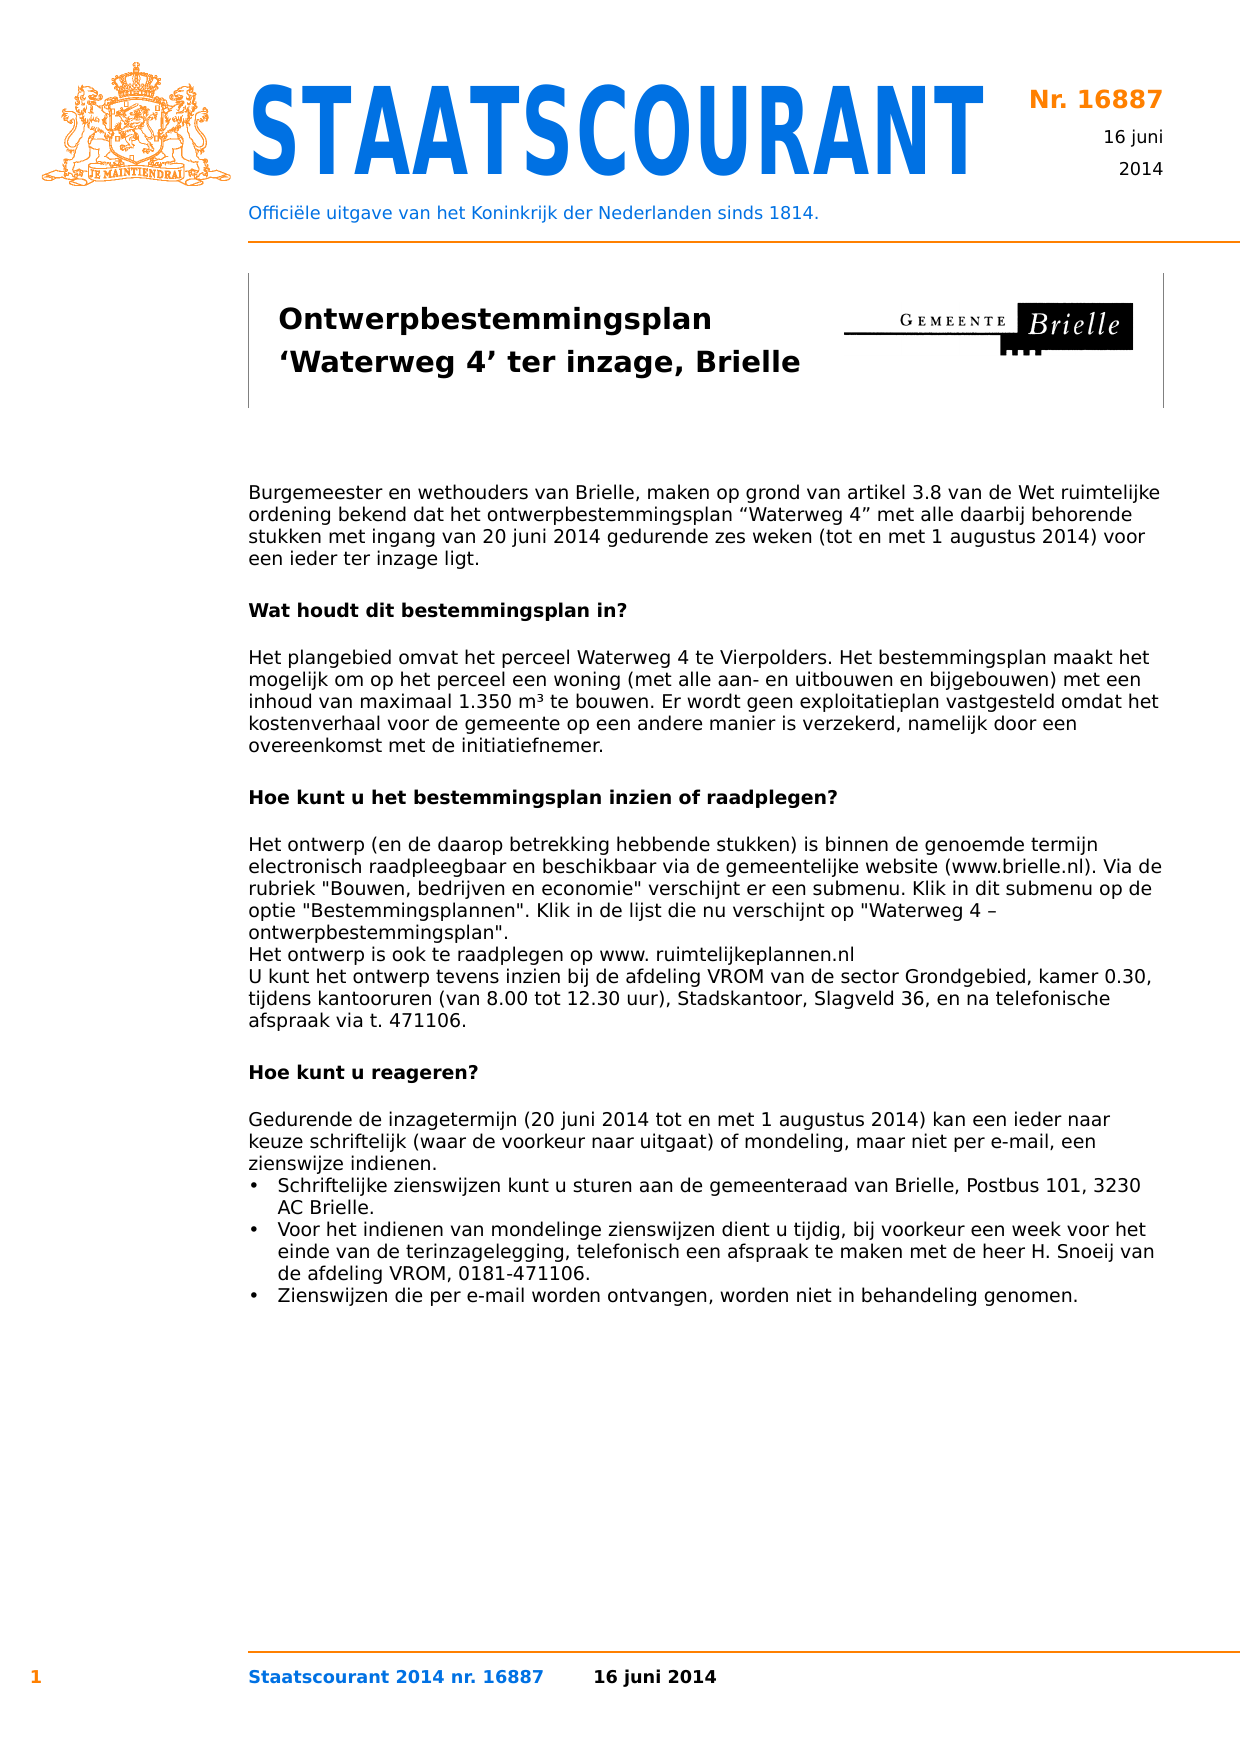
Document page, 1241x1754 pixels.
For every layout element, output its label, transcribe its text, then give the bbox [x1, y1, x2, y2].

text Burgemeester en wethouders van Brielle, maken op grond van artikel 3.8 van de Wet ruimtelijke ordening bekend dat het ontwerpbestemmingsplan “Waterweg 4” met alle daarbij behorende stukken met ingang van 20 juni 2014 gedurende zes weken (tot en met 1 augustus 2014) voor een ieder ter inzage ligt. [248, 482, 1163, 570]
table_cell 16 juni [998, 121, 1240, 153]
picture [41, 62, 231, 186]
text • Voor het indienen van mondelinge zienswijzen dient u tijdig, bij voorkeur een week voor het einde van de terinzagelegging, telefonisch een afspraak te maken met de heer H. Snoeij van de afdeling VROM, 0181-471106. [248, 1219, 1163, 1285]
text • Zienswijzen die per e-mail worden ontvangen, worden niet in behandeling genomen. [248, 1285, 1163, 1307]
table_cell Officiële uitgave van het Koninkrijk der Nederlanden sinds 1814. [248, 203, 1240, 241]
picture [844, 302, 1134, 356]
table_header Nr. 16887 [998, 62, 1240, 121]
text Gedurende de inzagetermijn (20 juni 2014 tot en met 1 augustus 2014) kan een ieder naar keuze schriftelijk (waar de voorkeur naar uitgaat) of mondeling, maar niet per e-mail, een zienswijze indienen. [248, 1109, 1163, 1175]
text U kunt het ontwerp tevens inzien bij de afdeling VROM van de sector Grondgebied, kamer 0.30, tijdens kantooruren (van 8.00 tot 12.30 uur), Stadskantoor, Slagveld 36, en na telefonische afspraak via t. 471106. [248, 966, 1163, 1032]
subtitle Ontwerpbestemmingsplan ‘Waterweg 4’ ter inzage, Brielle [249, 273, 1163, 408]
table_header [25, 62, 248, 241]
subtitle Hoe kunt u reageren? [248, 1062, 1163, 1084]
text • Schriftelijke zienswijzen kunt u sturen aan de gemeenteraad van Brielle, Postbus 101, 3230 AC Brielle. [248, 1175, 1163, 1219]
table_header STAATSCOURANT [248, 62, 998, 203]
text Het plangebied omvat het perceel Waterweg 4 te Vierpolders. Het bestemmingsplan maakt het mogelijk om op het perceel een woning (met alle aan- en uitbouwen en bijgebouwen) met een inhoud van maximaal 1.350 m³ te bouwen. Er wordt geen exploitatieplan vastgesteld omdat het kostenverhaal voor de gemeente op een andere manier is verzekerd, namelijk door een overeenkomst met de initiatiefnemer. [248, 647, 1163, 757]
subtitle Wat houdt dit bestemmingsplan in? [248, 600, 1163, 622]
text Het ontwerp (en de daarop betrekking hebbende stukken) is binnen de genoemde termijn electronisch raadpleegbaar en beschikbaar via de gemeentelijke website (www.brielle.nl). Via de rubriek "Bouwen, bedrijven en economie" verschijnt er een submenu. Klik in dit submenu op de optie "Bestemmingsplannen". Klik in de lijst die nu verschijnt op "Waterweg 4 – ontwerpbestemmingsplan". [248, 834, 1163, 944]
table_cell 2014 [998, 153, 1240, 203]
subtitle Hoe kunt u het bestemmingsplan inzien of raadplegen? [248, 787, 1163, 809]
text Het ontwerp is ook te raadplegen op www. ruimtelijkeplannen.nl [248, 944, 1163, 966]
